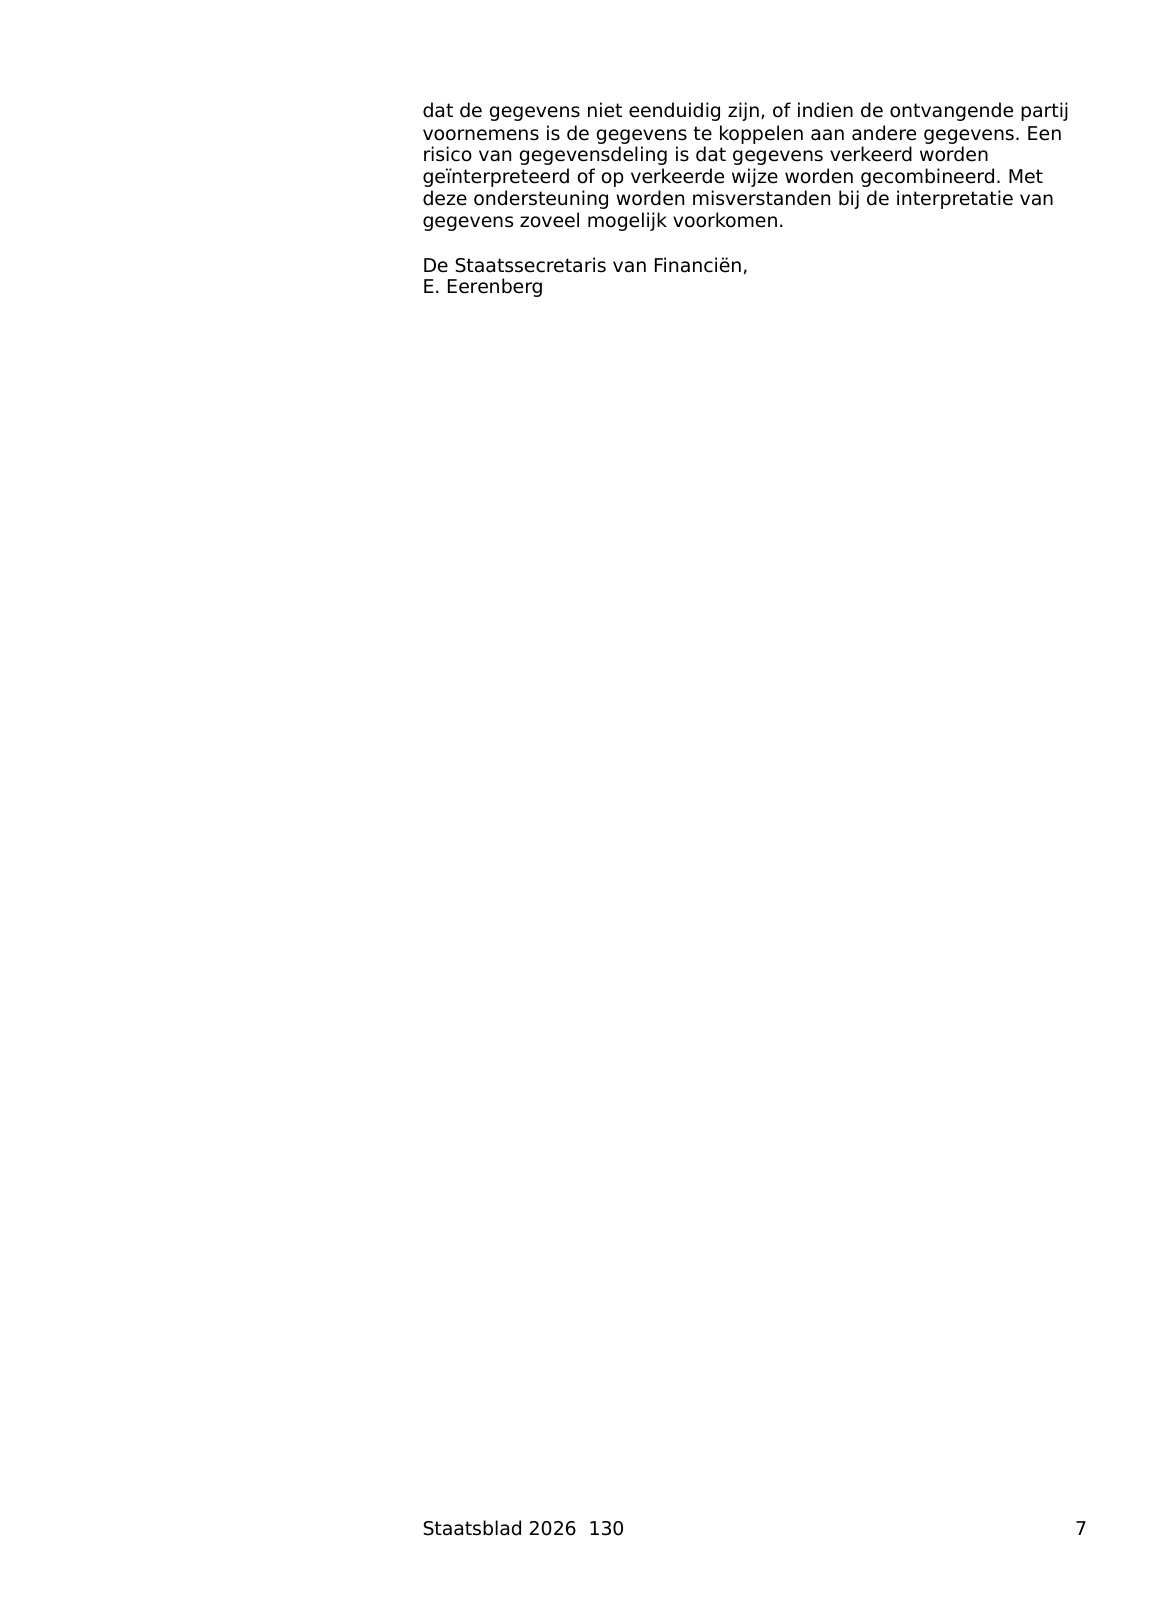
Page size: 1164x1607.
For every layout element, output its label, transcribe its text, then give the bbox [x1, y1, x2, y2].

text dat de gegevens niet eenduidig zijn, of indien de ontvangende partij voornemens is de gegevens te koppelen aan andere gegevens. Een risico van gegevensdeling is dat gegevens verkeerd worden geïnterpreteerd of op verkeerde wijze worden gecombineerd. Met deze ondersteuning worden misverstanden bij de interpretatie van gegevens zoveel mogelijk voorkomen. [422, 100, 1087, 232]
text De Staatssecretaris van Financiën, E. Eerenberg [422, 254, 1087, 298]
